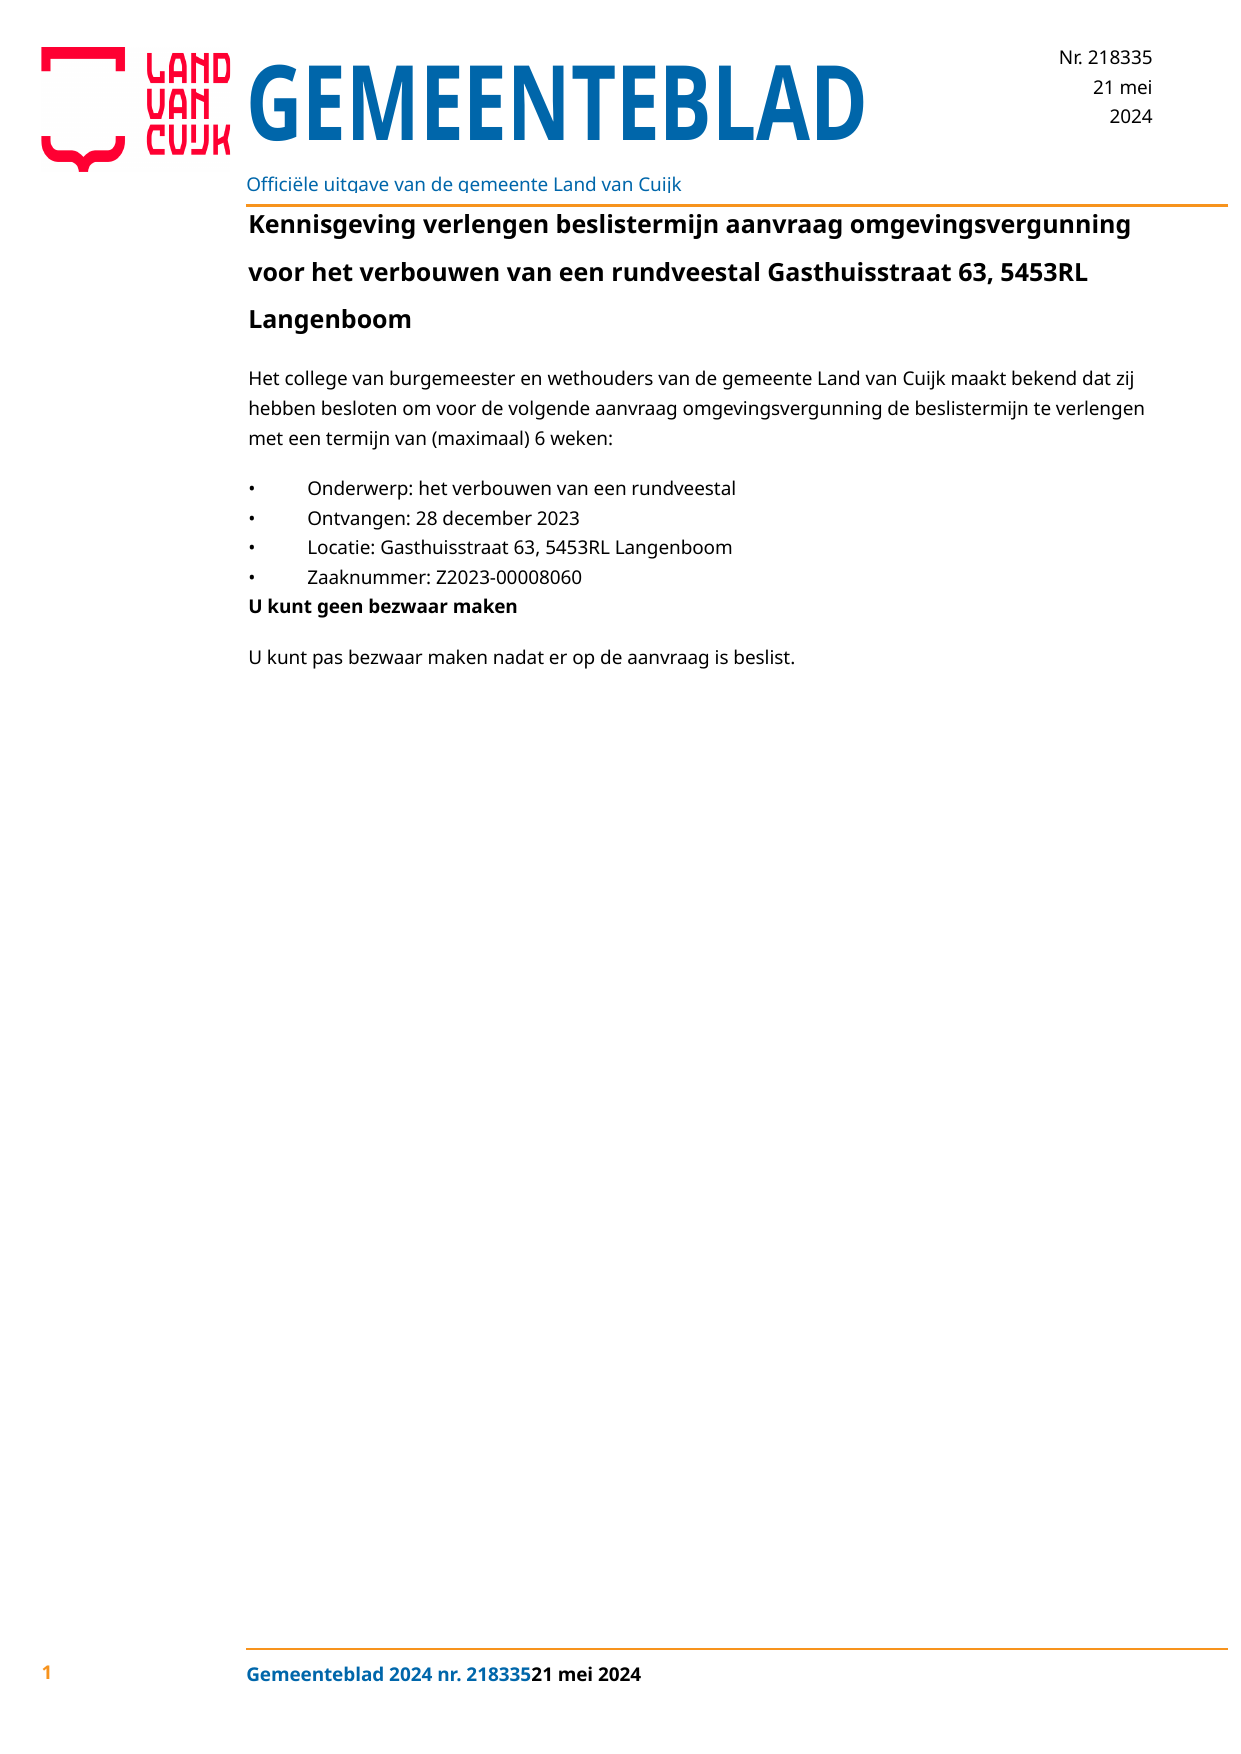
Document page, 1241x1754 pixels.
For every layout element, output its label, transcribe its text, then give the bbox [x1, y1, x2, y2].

picture [41, 47, 231, 172]
text U kunt pas bezwaar maken nadat er op de aanvraag is beslist. [248, 644, 1152, 669]
list Zaaknummer: Z2023-00008060 [248, 564, 1152, 589]
text Het college van burgemeester en wethouders van de gemeente Land van Cuijk maakt bekend dat zij hebben besloten om voor de volgende aanvraag omgevingsvergunning de beslistermijn te verlengen met een termijn van (maximaal) 6 weken: [248, 366, 1152, 450]
text Kennisgeving verlengen beslistermijn aanvraag omgevingsvergunning voor het verbouwen van een rundveestal Gasthuisstraat 63, 5453RL Langenboom [248, 207, 1152, 336]
list Ontvangen: 28 december 2023 [248, 505, 1152, 530]
list Onderwerp: het verbouwen van een rundveestal [248, 475, 1152, 501]
text U kunt geen bezwaar maken [248, 593, 1152, 619]
list Locatie: Gasthuisstraat 63, 5453RL Langenboom [248, 534, 1152, 560]
